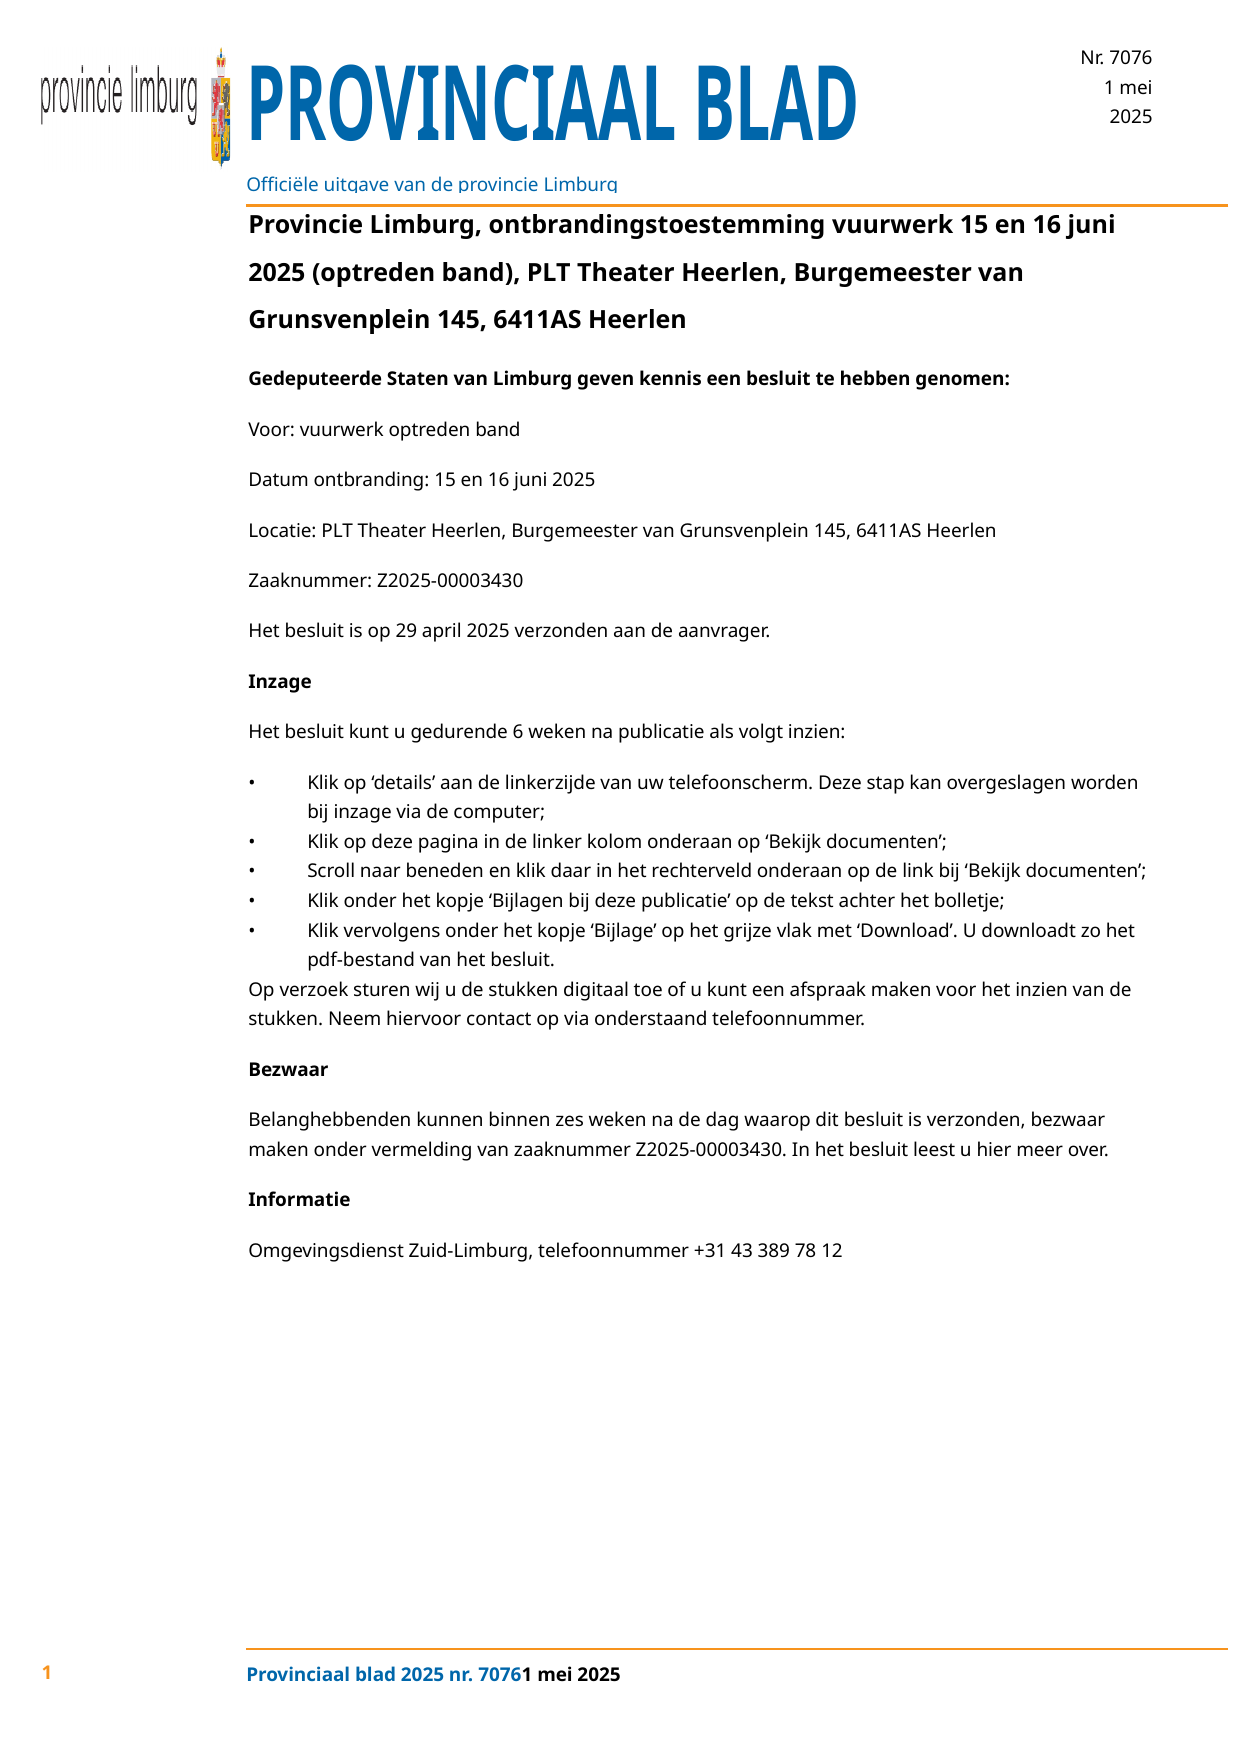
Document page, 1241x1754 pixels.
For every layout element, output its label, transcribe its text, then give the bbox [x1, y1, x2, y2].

picture [41, 47, 231, 172]
text Omgevingsdienst Zuid-Limburg, telefoonnummer +31 43 389 78 12 [248, 1237, 1152, 1262]
list Klik onder het kopje ‘Bijlagen bij deze publicatie’ op de tekst achter het bolletje; [248, 887, 1152, 913]
text Provincie Limburg, ontbrandingstoestemming vuurwerk 15 en 16 juni 2025 (optreden band), PLT Theater Heerlen, Burgemeester van Grunsvenplein 145, 6411AS Heerlen [248, 207, 1152, 336]
text Het besluit is op 29 april 2025 verzonden aan de aanvrager. [248, 618, 1152, 643]
text Datum ontbranding: 15 en 16 juni 2025 [248, 466, 1152, 492]
text Zaaknummer: Z2025-00003430 [248, 567, 1152, 593]
list Klik op deze pagina in de linker kolom onderaan op ‘Bekijk documenten’; [248, 828, 1152, 854]
text Het besluit kunt u gedurende 6 weken na publicatie als volgt inzien: [248, 718, 1152, 744]
text Locatie: PLT Theater Heerlen, Burgemeester van Grunsvenplein 145, 6411AS Heerlen [248, 517, 1152, 542]
text Voor: vuurwerk optreden band [248, 416, 1152, 442]
text Bezwaar [248, 1056, 1152, 1082]
list Scroll naar beneden en klik daar in het rechterveld onderaan op de link bij ‘Bekijk documenten’; [248, 858, 1152, 883]
text Belanghebbenden kunnen binnen zes weken na de dag waarop dit besluit is verzonden, bezwaar maken onder vermelding van zaaknummer Z2025-00003430. In het besluit leest u hier meer over. [248, 1106, 1152, 1162]
text Op verzoek sturen wij u de stukken digitaal toe of u kunt een afspraak maken voor het inzien van de stukken. Neem hiervoor contact op via onderstaand telefoonnummer. [248, 976, 1152, 1031]
text Gedeputeerde Staten van Limburg geven kennis een besluit te hebben genomen: [248, 366, 1152, 391]
list Klik op ‘details’ aan de linkerzijde van uw telefoonscherm. Deze stap kan overgeslagen worden bij inzage via de computer; [248, 769, 1152, 824]
list Klik vervolgens onder het kopje ‘Bijlage’ op het grijze vlak met ‘Download’. U downloadt zo het pdf-bestand van het besluit. [248, 917, 1152, 972]
text Informatie [248, 1186, 1152, 1212]
text Inzage [248, 668, 1152, 694]
